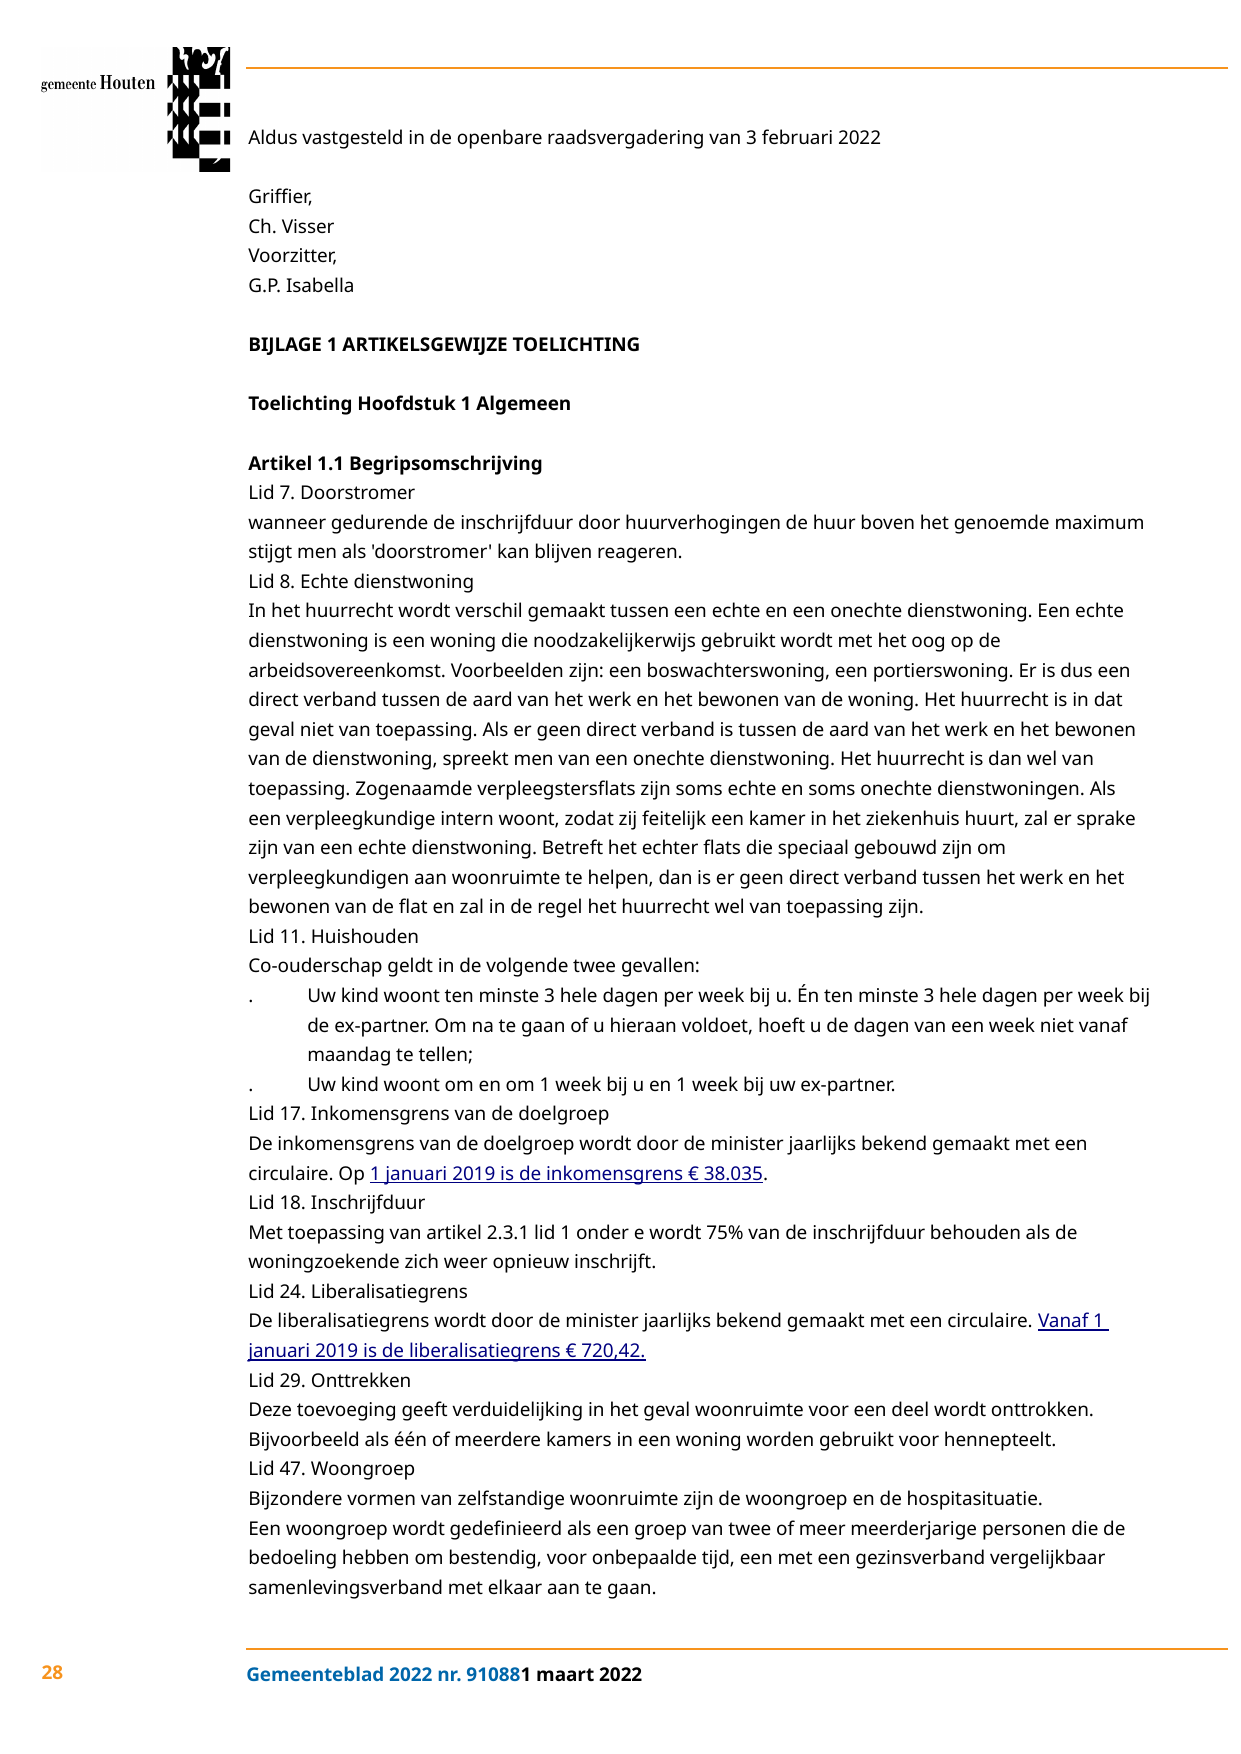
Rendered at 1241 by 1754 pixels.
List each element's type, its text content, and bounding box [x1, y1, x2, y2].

text Toelichting Hoofdstuk 1 Algemeen [248, 391, 1152, 416]
text wanneer gedurende de inschrijfduur door huurverhogingen de huur boven het genoemde maximum stijgt men als 'doorstromer' kan blijven reageren. [248, 509, 1152, 564]
text Co-ouderschap geldt in de volgende twee gevallen: [248, 953, 1152, 978]
text Lid 47. Woongroep [248, 1456, 1152, 1481]
text Artikel 1.1 Begripsomschrijving [248, 450, 1152, 476]
text In het huurrecht wordt verschil gemaakt tussen een echte en een onechte dienstwoning. Een echte dienstwoning is een woning die noodzakelijkerwijs gebruikt wordt met het oog op de arbeidsovereenkomst. Voorbeelden zijn: een boswachterswoning, een portierswoning. Er is dus een direct verband tussen de aard van het werk en het bewonen van de woning. Het huurrecht is in dat geval niet van toepassing. Als er geen direct verband is tussen de aard van het werk en het bewonen van de dienstwoning, spreekt men van een onechte dienstwoning. Het huurrecht is dan wel van toepassing. Zogenaamde verpleegstersflats zijn soms echte en soms onechte dienstwoningen. Als een verpleegkundige intern woont, zodat zij feitelijk een kamer in het ziekenhuis huurt, zal er sprake zijn van een echte dienstwoning. Betreft het echter flats die speciaal gebouwd zijn om verpleegkundigen aan woonruimte te helpen, dan is er geen direct verband tussen het werk en het bewonen van de flat en zal in de regel het huurrecht wel van toepassing zijn. [248, 598, 1152, 919]
text Bijzondere vormen van zelfstandige woonruimte zijn de woongroep en de hospitasituatie. [248, 1485, 1152, 1511]
text De liberalisatiegrens wordt door de minister jaarlijks bekend gemaakt met een circulaire. Vanaf 1 januari 2019 is de liberalisatiegrens € 720,42. [248, 1308, 1152, 1363]
list Uw kind woont om en om 1 week bij u en 1 week bij uw ex-partner. [248, 1071, 1152, 1097]
list Uw kind woont ten minste 3 hele dagen per week bij u. Én ten minste 3 hele dagen per week bij de ex-partner. Om na te gaan of u hieraan voldoet, hoeft u de dagen van een week niet vanaf maandag te tellen; [248, 982, 1152, 1067]
picture [41, 47, 231, 172]
text Deze toevoeging geeft verduidelijking in het geval woonruimte voor een deel wordt onttrokken. Bijvoorbeeld als één of meerdere kamers in een woning worden gebruikt voor hennepteelt. [248, 1396, 1152, 1452]
text Lid 18. Inschrijfduur [248, 1189, 1152, 1215]
text Een woongroep wordt gedefinieerd als een groep van twee of meer meerderjarige personen die de bedoeling hebben om bestendig, voor onbepaalde tijd, een met een gezinsverband vergelijkbaar samenlevingsverband met elkaar aan te gaan. [248, 1515, 1152, 1600]
text Voorzitter, [248, 243, 1152, 268]
text BIJLAGE 1 ARTIKELSGEWIJZE TOELICHTING [248, 331, 1152, 357]
text Lid 8. Echte dienstwoning [248, 568, 1152, 594]
text Ch. Visser [248, 213, 1152, 239]
text Lid 24. Liberalisatiegrens [248, 1278, 1152, 1304]
text De inkomensgrens van de doelgroep wordt door de minister jaarlijks bekend gemaakt met een circulaire. Op 1 januari 2019 is de inkomensgrens € 38.035. [248, 1130, 1152, 1186]
text Griffier, [248, 183, 1152, 209]
text Met toepassing van artikel 2.3.1 lid 1 onder e wordt 75% van de inschrijfduur behouden als de woningzoekende zich weer opnieuw inschrijft. [248, 1219, 1152, 1274]
text Lid 17. Inkomensgrens van de doelgroep [248, 1101, 1152, 1126]
text Lid 11. Huishouden [248, 923, 1152, 949]
text Aldus vastgesteld in de openbare raadsvergadering van 3 februari 2022 [248, 124, 1152, 150]
text Lid 7. Doorstromer [248, 479, 1152, 505]
text Lid 29. Onttrekken [248, 1367, 1152, 1393]
text G.P. Isabella [248, 272, 1152, 298]
